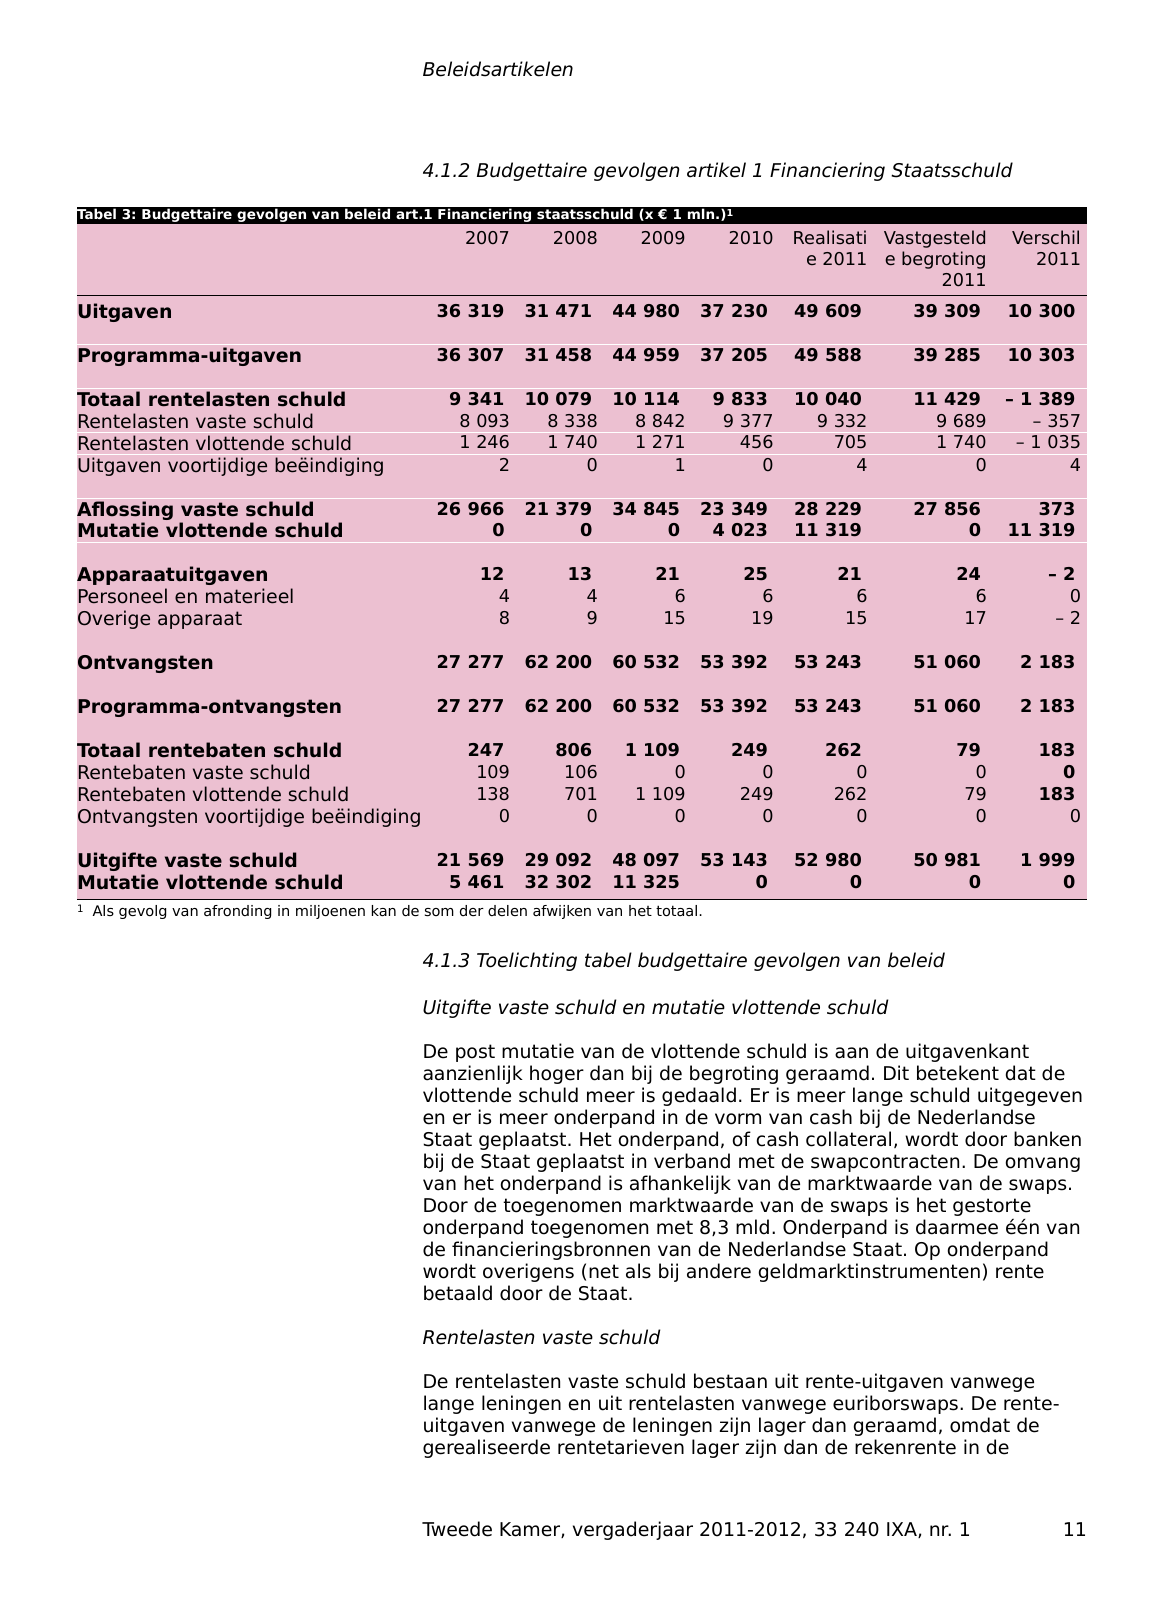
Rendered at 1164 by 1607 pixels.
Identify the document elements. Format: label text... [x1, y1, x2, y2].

table_cell 247 [428, 740, 516, 762]
table_cell 0 [873, 762, 992, 784]
table_cell 11 429 [873, 389, 992, 411]
table_cell 11 319 [779, 520, 873, 542]
table_cell [428, 367, 516, 388]
table_cell [77, 828, 428, 850]
table_cell [77, 630, 428, 652]
table_cell 11 325 [604, 872, 691, 899]
subtitle 4.1.3 Toelichting tabel budgettaire gevolgen van beleid [422, 949, 1087, 972]
table_cell 28 229 [779, 499, 873, 520]
table_cell [873, 674, 992, 696]
table_cell 8 093 [428, 411, 516, 432]
subtitle Rentelasten vaste schuld [422, 1327, 1087, 1349]
table_cell [604, 674, 691, 696]
table_cell 8 842 [604, 411, 691, 432]
table_cell 0 [779, 762, 873, 784]
table_cell [993, 674, 1087, 696]
table_cell 9 341 [428, 389, 516, 411]
table_cell [428, 828, 516, 850]
table_cell Mutatie vlottende schuld [77, 872, 428, 899]
table_cell [779, 476, 873, 498]
table_cell 29 092 [516, 850, 603, 872]
table_cell 21 569 [428, 850, 516, 872]
table_cell [993, 367, 1087, 388]
table_cell 53 243 [779, 652, 873, 674]
table_cell 49 609 [779, 296, 873, 323]
table_cell [428, 718, 516, 740]
table_cell 0 [604, 806, 691, 828]
table_cell [516, 323, 603, 344]
table_cell [516, 828, 603, 850]
table_cell [604, 476, 691, 498]
table_cell Programma-uitgaven [77, 345, 428, 367]
subtitle 4.1.2 Budgettaire gevolgen artikel 1 Financiering Staatsschuld [422, 160, 1087, 182]
table_cell 53 392 [691, 696, 779, 718]
table_cell 6 [691, 586, 779, 608]
table_cell [428, 674, 516, 696]
table_cell [873, 543, 992, 564]
table_cell 9 377 [691, 411, 779, 432]
text De rentelasten vaste schuld bestaan uit rente-uitgaven vanwege lange leningen en uit rentelasten vanwege euriborswaps. De rente-uitgaven vanwege de leningen zijn lager dan geraamd, omdat de gerealiseerde rentetarieven lager zijn dan de rekenrente in de [422, 1371, 1087, 1459]
table_cell Vastgestelde begroting 2011 [873, 224, 992, 295]
table_cell [516, 674, 603, 696]
table_cell [779, 543, 873, 564]
table_cell 0 [873, 520, 992, 542]
table_cell 6 [873, 586, 992, 608]
table_cell 0 [993, 762, 1087, 784]
table_cell 262 [779, 740, 873, 762]
table_cell Rentelasten vlottende schuld [77, 433, 428, 454]
table_cell 37 230 [691, 296, 779, 323]
table_cell 1 246 [428, 433, 516, 454]
table_cell 21 [604, 564, 691, 586]
table_cell 6 [779, 586, 873, 608]
table_cell [993, 323, 1087, 344]
table_cell 15 [779, 608, 873, 630]
table_cell 51 060 [873, 652, 992, 674]
text De post mutatie van de vlottende schuld is aan de uitgavenkant aanzienlijk hoger dan bij de begroting geraamd. Dit betekent dat de vlottende schuld meer is gedaald. Er is meer lange schuld uitgegeven en er is meer onderpand in de vorm van cash bij de Nederlandse Staat geplaatst. Het onderpand, of cash collateral, wordt door banken bij de Staat geplaatst in verband met de swapcontracten. De omvang van het onderpand is afhankelijk van de marktwaarde van de swaps. Door de toegenomen marktwaarde van de swaps is het gestorte onderpand toegenomen met 8,3 mld. Onderpand is daarmee één van de financieringsbronnen van de Nederlandse Staat. Op onderpand wordt overigens (net als bij andere geldmarktinstrumenten) rente betaald door de Staat. [422, 1041, 1087, 1304]
table_cell 51 060 [873, 696, 992, 718]
table_cell 4 [993, 455, 1087, 476]
subtitle Uitgifte vaste schuld en mutatie vlottende schuld [422, 997, 1087, 1018]
table_cell Uitgifte vaste schuld [77, 850, 428, 872]
table_cell 21 379 [516, 499, 603, 520]
table_cell Ontvangsten voortijdige beëindiging [77, 806, 428, 828]
table_cell [604, 367, 691, 388]
table_cell 26 966 [428, 499, 516, 520]
table_cell 0 [516, 806, 603, 828]
table_cell 48 097 [604, 850, 691, 872]
table_cell 60 532 [604, 696, 691, 718]
table_cell 53 392 [691, 652, 779, 674]
table_cell 62 200 [516, 652, 603, 674]
table_cell [604, 630, 691, 652]
table_cell 10 079 [516, 389, 603, 411]
table_cell 27 856 [873, 499, 992, 520]
table_cell [691, 367, 779, 388]
table_cell 1 [604, 455, 691, 476]
table_cell [993, 476, 1087, 498]
table_cell 11 319 [993, 520, 1087, 542]
table_cell [691, 543, 779, 564]
table_cell 373 [993, 499, 1087, 520]
table_cell 183 [993, 740, 1087, 762]
table_cell [77, 476, 428, 498]
table_cell 0 [604, 520, 691, 542]
table_cell 2 [428, 455, 516, 476]
table_cell 2 183 [993, 652, 1087, 674]
table_cell [779, 630, 873, 652]
table_cell 39 285 [873, 345, 992, 367]
table_cell Uitgaven voortijdige beëindiging [77, 455, 428, 476]
table_cell [691, 630, 779, 652]
table_cell 1 740 [516, 433, 603, 454]
table_cell 49 588 [779, 345, 873, 367]
table_cell 0 [993, 806, 1087, 828]
table_cell 0 [993, 872, 1087, 899]
table_cell Rentebaten vaste schuld [77, 762, 428, 784]
table_cell 36 319 [428, 296, 516, 323]
table_cell – 357 [993, 411, 1087, 432]
table_cell 31 471 [516, 296, 603, 323]
table_cell [779, 674, 873, 696]
table_cell – 2 [993, 608, 1087, 630]
table_cell 4 [779, 455, 873, 476]
table_cell 0 [691, 872, 779, 899]
table_cell 27 277 [428, 652, 516, 674]
table_cell Personeel en materieel [77, 586, 428, 608]
table_cell 44 959 [604, 345, 691, 367]
table_cell [77, 543, 428, 564]
table_cell 53 143 [691, 850, 779, 872]
table_cell 12 [428, 564, 516, 586]
table_cell 27 277 [428, 696, 516, 718]
table_cell 13 [516, 564, 603, 586]
table_cell [993, 828, 1087, 850]
table_cell 4 [428, 586, 516, 608]
table_cell [77, 367, 428, 388]
table_cell 62 200 [516, 696, 603, 718]
table_cell 0 [993, 586, 1087, 608]
table_cell [516, 367, 603, 388]
table_cell [428, 323, 516, 344]
table_cell [77, 224, 428, 295]
table_cell – 1 035 [993, 433, 1087, 454]
table_cell 1 999 [993, 850, 1087, 872]
table_cell [77, 323, 428, 344]
table_cell 0 [691, 806, 779, 828]
table_cell 79 [873, 784, 992, 806]
table_cell Aflossing vaste schuld [77, 499, 428, 520]
table_cell 1 109 [604, 740, 691, 762]
table_cell 50 981 [873, 850, 992, 872]
table_cell [77, 718, 428, 740]
table_cell 806 [516, 740, 603, 762]
table_cell Mutatie vlottende schuld [77, 520, 428, 542]
table_cell [779, 828, 873, 850]
table_cell Realisatie 2011 [779, 224, 873, 295]
table_cell 15 [604, 608, 691, 630]
table_cell 109 [428, 762, 516, 784]
table_cell 0 [779, 872, 873, 899]
table_cell 25 [691, 564, 779, 586]
table_cell 10 114 [604, 389, 691, 411]
table_cell 19 [691, 608, 779, 630]
table_cell 9 689 [873, 411, 992, 432]
table_header Tabel 3: Budgettaire gevolgen van beleid art.1 Financiering staatsschuld (x € 1 mln.)1 [77, 207, 1087, 223]
table_cell 2007 [428, 224, 516, 295]
table_cell 705 [779, 433, 873, 454]
table_cell [428, 476, 516, 498]
table_cell [428, 630, 516, 652]
table_cell [428, 543, 516, 564]
table_cell 0 [873, 806, 992, 828]
table_cell 4 [516, 586, 603, 608]
table_cell [604, 828, 691, 850]
table_cell 53 243 [779, 696, 873, 718]
table_cell 4 023 [691, 520, 779, 542]
table_cell 6 [604, 586, 691, 608]
table_cell 21 [779, 564, 873, 586]
table_cell 0 [873, 872, 992, 899]
table_cell 0 [873, 455, 992, 476]
table_cell 5 461 [428, 872, 516, 899]
table_cell [77, 674, 428, 696]
table_cell 249 [691, 784, 779, 806]
table_cell 701 [516, 784, 603, 806]
table_cell [779, 718, 873, 740]
table_cell 0 [779, 806, 873, 828]
table_cell 1 740 [873, 433, 992, 454]
table_cell [993, 718, 1087, 740]
table_cell 1 271 [604, 433, 691, 454]
table_cell 249 [691, 740, 779, 762]
table_cell [691, 674, 779, 696]
table_cell 9 [516, 608, 603, 630]
table_cell 1 Als gevolg van afronding in miljoenen kan de som der delen afwijken van het totaal. [77, 900, 1087, 919]
table_cell – 2 [993, 564, 1087, 586]
table_cell [604, 543, 691, 564]
table_cell 2 183 [993, 696, 1087, 718]
table_cell [691, 476, 779, 498]
table_cell 31 458 [516, 345, 603, 367]
table_cell Ontvangsten [77, 652, 428, 674]
table_cell Rentebaten vlottende schuld [77, 784, 428, 806]
table_cell 10 303 [993, 345, 1087, 367]
table_cell 32 302 [516, 872, 603, 899]
table_cell 0 [691, 762, 779, 784]
table_cell 138 [428, 784, 516, 806]
table_cell 10 300 [993, 296, 1087, 323]
table_cell 2010 [691, 224, 779, 295]
table_cell 8 [428, 608, 516, 630]
table_cell [691, 828, 779, 850]
table_cell [993, 630, 1087, 652]
table_cell Apparaatuitgaven [77, 564, 428, 586]
table_cell 23 349 [691, 499, 779, 520]
table_cell Totaal rentelasten schuld [77, 389, 428, 411]
table_cell 456 [691, 433, 779, 454]
table_cell [993, 543, 1087, 564]
table_cell Rentelasten vaste schuld [77, 411, 428, 432]
table_cell Overige apparaat [77, 608, 428, 630]
table_cell [873, 476, 992, 498]
table_cell [873, 718, 992, 740]
table_cell [516, 543, 603, 564]
table_cell [873, 630, 992, 652]
table_cell Programma-ontvangsten [77, 696, 428, 718]
table_cell [779, 367, 873, 388]
table_cell [779, 323, 873, 344]
table_cell 0 [691, 455, 779, 476]
table_cell [691, 323, 779, 344]
table_cell [516, 630, 603, 652]
table_cell 79 [873, 740, 992, 762]
table_cell 2009 [604, 224, 691, 295]
table_cell 36 307 [428, 345, 516, 367]
table_cell 8 338 [516, 411, 603, 432]
table_cell 9 833 [691, 389, 779, 411]
table_cell 183 [993, 784, 1087, 806]
table_cell 24 [873, 564, 992, 586]
table_cell 17 [873, 608, 992, 630]
table_cell 9 332 [779, 411, 873, 432]
table_cell – 1 389 [993, 389, 1087, 411]
table_cell [604, 323, 691, 344]
table_cell [873, 323, 992, 344]
table_cell [873, 828, 992, 850]
table_cell 0 [428, 806, 516, 828]
table_cell 2008 [516, 224, 603, 295]
table_cell 0 [604, 762, 691, 784]
table_cell [604, 718, 691, 740]
table_cell 39 309 [873, 296, 992, 323]
table_cell 44 980 [604, 296, 691, 323]
table_cell Totaal rentebaten schuld [77, 740, 428, 762]
table_cell 0 [428, 520, 516, 542]
table_cell 60 532 [604, 652, 691, 674]
table_cell Uitgaven [77, 296, 428, 323]
table_cell [516, 476, 603, 498]
table_cell 0 [516, 520, 603, 542]
table_cell 262 [779, 784, 873, 806]
table_cell 1 109 [604, 784, 691, 806]
table_cell 0 [516, 455, 603, 476]
table_cell [873, 367, 992, 388]
table_cell [691, 718, 779, 740]
table_cell 106 [516, 762, 603, 784]
table_cell 52 980 [779, 850, 873, 872]
table_cell 10 040 [779, 389, 873, 411]
table_cell Verschil 2011 [993, 224, 1087, 295]
table_cell [516, 718, 603, 740]
table_cell 37 205 [691, 345, 779, 367]
table_cell 34 845 [604, 499, 691, 520]
